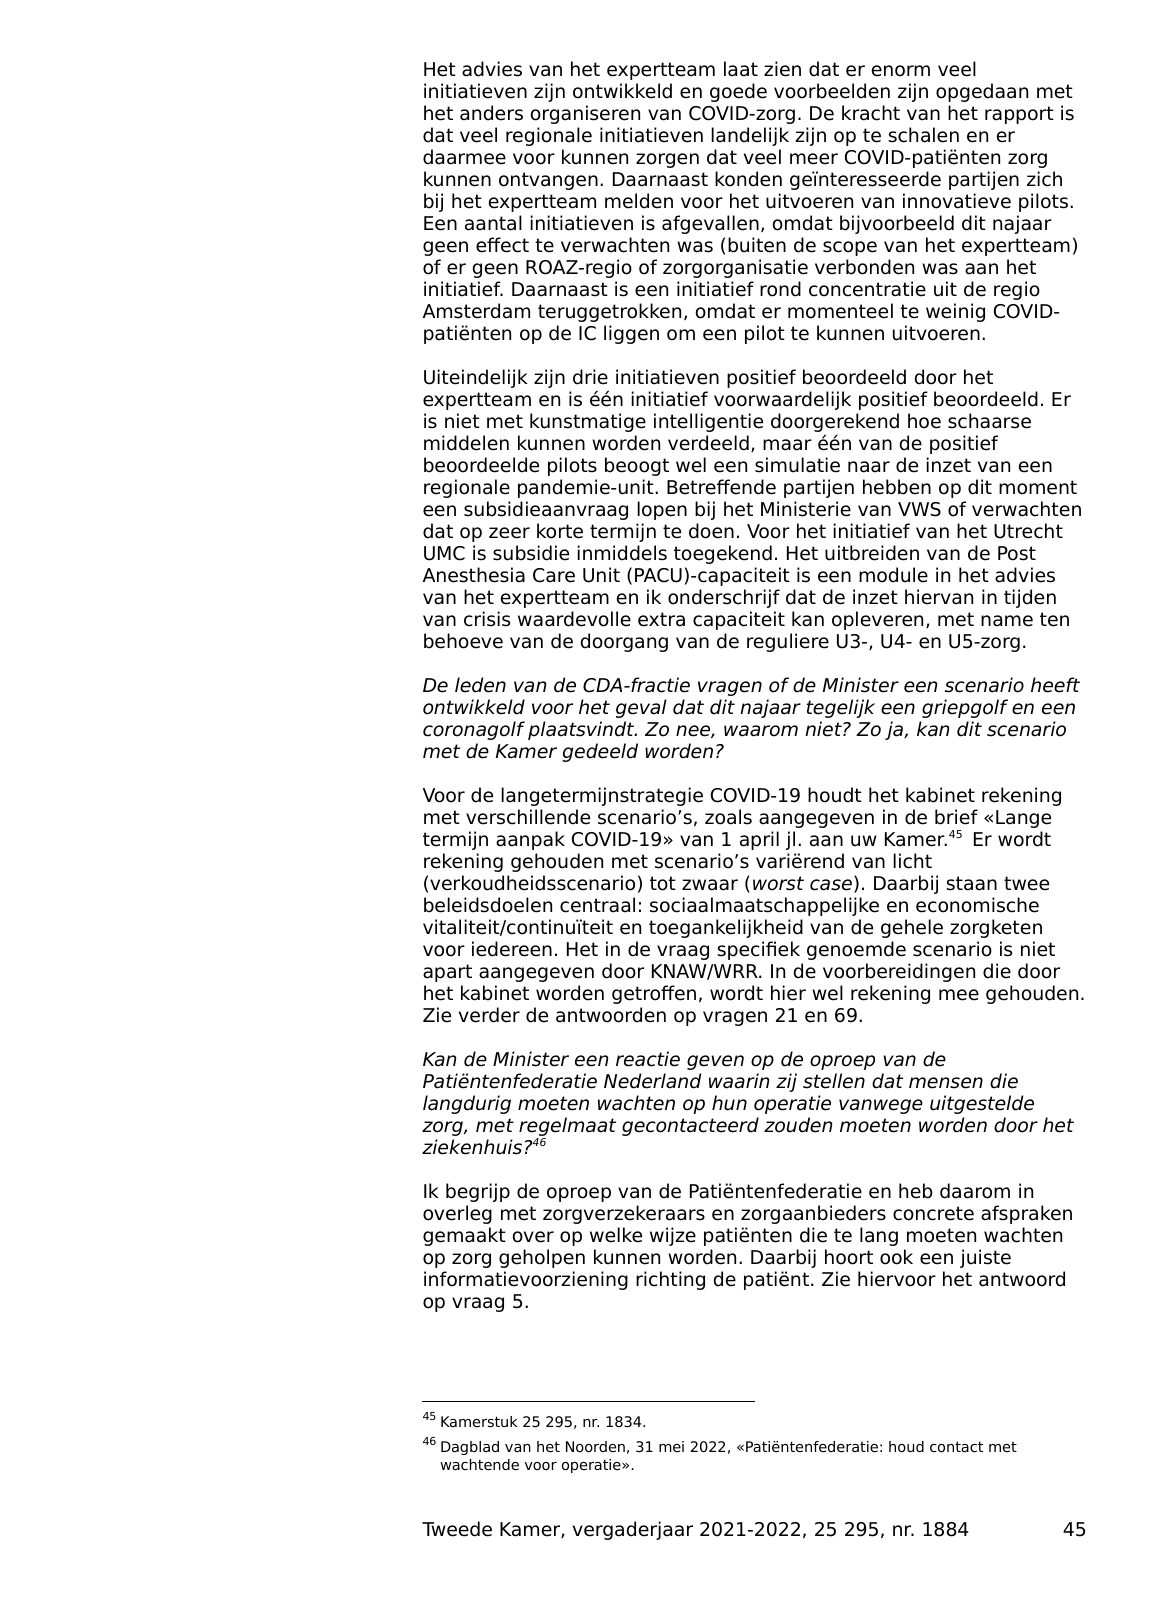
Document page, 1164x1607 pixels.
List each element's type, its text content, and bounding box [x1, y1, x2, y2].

text Uiteindelijk zijn drie initiatieven positief beoordeeld door het expertteam en is één initiatief voorwaardelijk positief beoordeeld. Er is niet met kunstmatige intelligentie doorgerekend hoe schaarse middelen kunnen worden verdeeld, maar één van de positief beoordeelde pilots beoogt wel een simulatie naar de inzet van een regionale pandemie-unit. Betreffende partijen hebben op dit moment een subsidieaanvraag lopen bij het Ministerie van VWS of verwachten dat op zeer korte termijn te doen. Voor het initiatief van het Utrecht UMC is subsidie inmiddels toegekend. Het uitbreiden van de Post Anesthesia Care Unit (PACU)-capaciteit is een module in het advies van het expertteam en ik onderschrijf dat de inzet hiervan in tijden van crisis waardevolle extra capaciteit kan opleveren, met name ten behoeve van de doorgang van de reguliere U3-, U4- en U5-zorg. [422, 367, 1087, 653]
text Voor de langetermijnstrategie COVID-19 houdt het kabinet rekening met verschillende scenario’s, zoals aangegeven in de brief «Lange termijn aanpak COVID-19» van 1 april jl. aan uw Kamer. Er wordt rekening gehouden met scenario’s variërend van licht (verkoudheidsscenario) tot zwaar (worst case). Daarbij staan twee beleidsdoelen centraal: sociaalmaatschappelijke en economische vitaliteit/continuïteit en toegankelijkheid van de gehele zorgketen voor iedereen. Het in de vraag specifiek genoemde scenario is niet apart aangegeven door KNAW/WRR. In de voorbereidingen die door het kabinet worden getroffen, wordt hier wel rekening mee gehouden. Zie verder de antwoorden op vragen 21 en 69. [422, 785, 1087, 1027]
text Kan de Minister een reactie geven op de oproep van de Patiëntenfederatie Nederland waarin zij stellen dat mensen die langdurig moeten wachten op hun operatie vanwege uitgestelde zorg, met regelmaat gecontacteerd zouden moeten worden door het ziekenhuis? [422, 1049, 1087, 1159]
text Ik begrijp de oproep van de Patiëntenfederatie en heb daarom in overleg met zorgverzekeraars en zorgaanbieders concrete afspraken gemaakt over op welke wijze patiënten die te lang moeten wachten op zorg geholpen kunnen worden. Daarbij hoort ook een juiste informatievoorziening richting de patiënt. Zie hiervoor het antwoord op vraag 5. [422, 1181, 1087, 1313]
text Kamerstuk 25 295, nr. 1834. [422, 1410, 1087, 1432]
text Dagblad van het Noorden, 31 mei 2022, «Patiëntenfederatie: houd contact met wachtende voor operatie». [422, 1435, 1087, 1474]
text De leden van de CDA-fractie vragen of de Minister een scenario heeft ontwikkeld voor het geval dat dit najaar tegelijk een griepgolf en een coronagolf plaatsvindt. Zo nee, waarom niet? Zo ja, kan dit scenario met de Kamer gedeeld worden? [422, 675, 1087, 763]
text Het advies van het expertteam laat zien dat er enorm veel initiatieven zijn ontwikkeld en goede voorbeelden zijn opgedaan met het anders organiseren van COVID-zorg. De kracht van het rapport is dat veel regionale initiatieven landelijk zijn op te schalen en er daarmee voor kunnen zorgen dat veel meer COVID-patiënten zorg kunnen ontvangen. Daarnaast konden geïnteresseerde partijen zich bij het expertteam melden voor het uitvoeren van innovatieve pilots. Een aantal initiatieven is afgevallen, omdat bijvoorbeeld dit najaar geen effect te verwachten was (buiten de scope van het expertteam) of er geen ROAZ-regio of zorgorganisatie verbonden was aan het initiatief. Daarnaast is een initiatief rond concentratie uit de regio Amsterdam teruggetrokken, omdat er momenteel te weinig COVID-patiënten op de IC liggen om een pilot te kunnen uitvoeren. [422, 59, 1087, 345]
